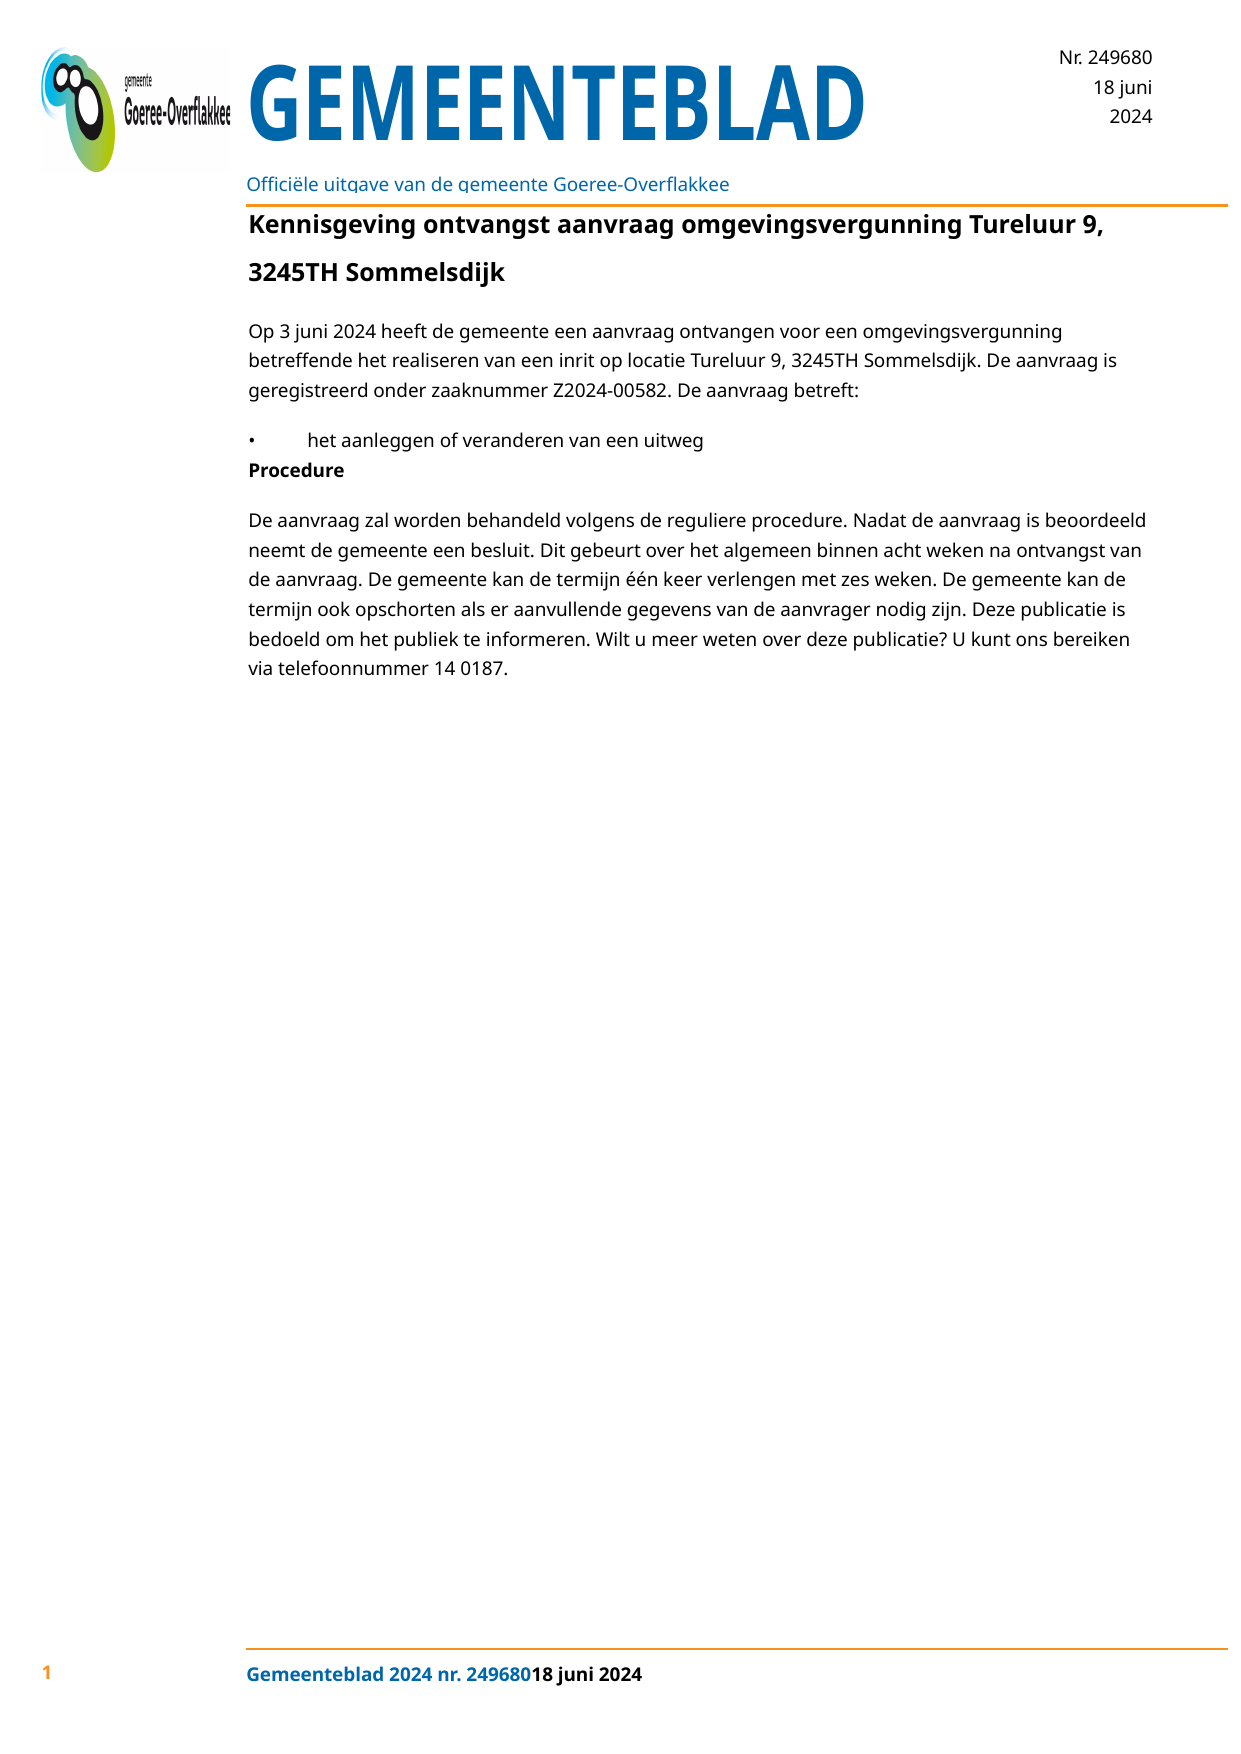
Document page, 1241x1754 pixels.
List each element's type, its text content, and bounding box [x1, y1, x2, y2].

text Op 3 juni 2024 heeft de gemeente een aanvraag ontvangen voor een omgevingsvergunning betreffende het realiseren van een inrit op locatie Tureluur 9, 3245TH Sommelsdijk. De aanvraag is geregistreerd onder zaaknummer Z2024-00582. De aanvraag betreft: [248, 318, 1152, 403]
picture [41, 47, 231, 172]
text Kennisgeving ontvangst aanvraag omgevingsvergunning Tureluur 9, 3245TH Sommelsdijk [248, 207, 1152, 288]
text De aanvraag zal worden behandeld volgens de reguliere procedure. Nadat de aanvraag is beoordeeld neemt de gemeente een besluit. Dit gebeurt over het algemeen binnen acht weken na ontvangst van de aanvraag. De gemeente kan de termijn één keer verlengen met zes weken. De gemeente kan de termijn ook opschorten als er aanvullende gegevens van de aanvrager nodig zijn. Deze publicatie is bedoeld om het publiek te informeren. Wilt u meer weten over deze publicatie? U kunt ons bereiken via telefoonnummer 14 0187. [248, 507, 1152, 681]
list het aanleggen of veranderen van een uitweg [248, 427, 1152, 453]
text Procedure [248, 457, 1152, 483]
